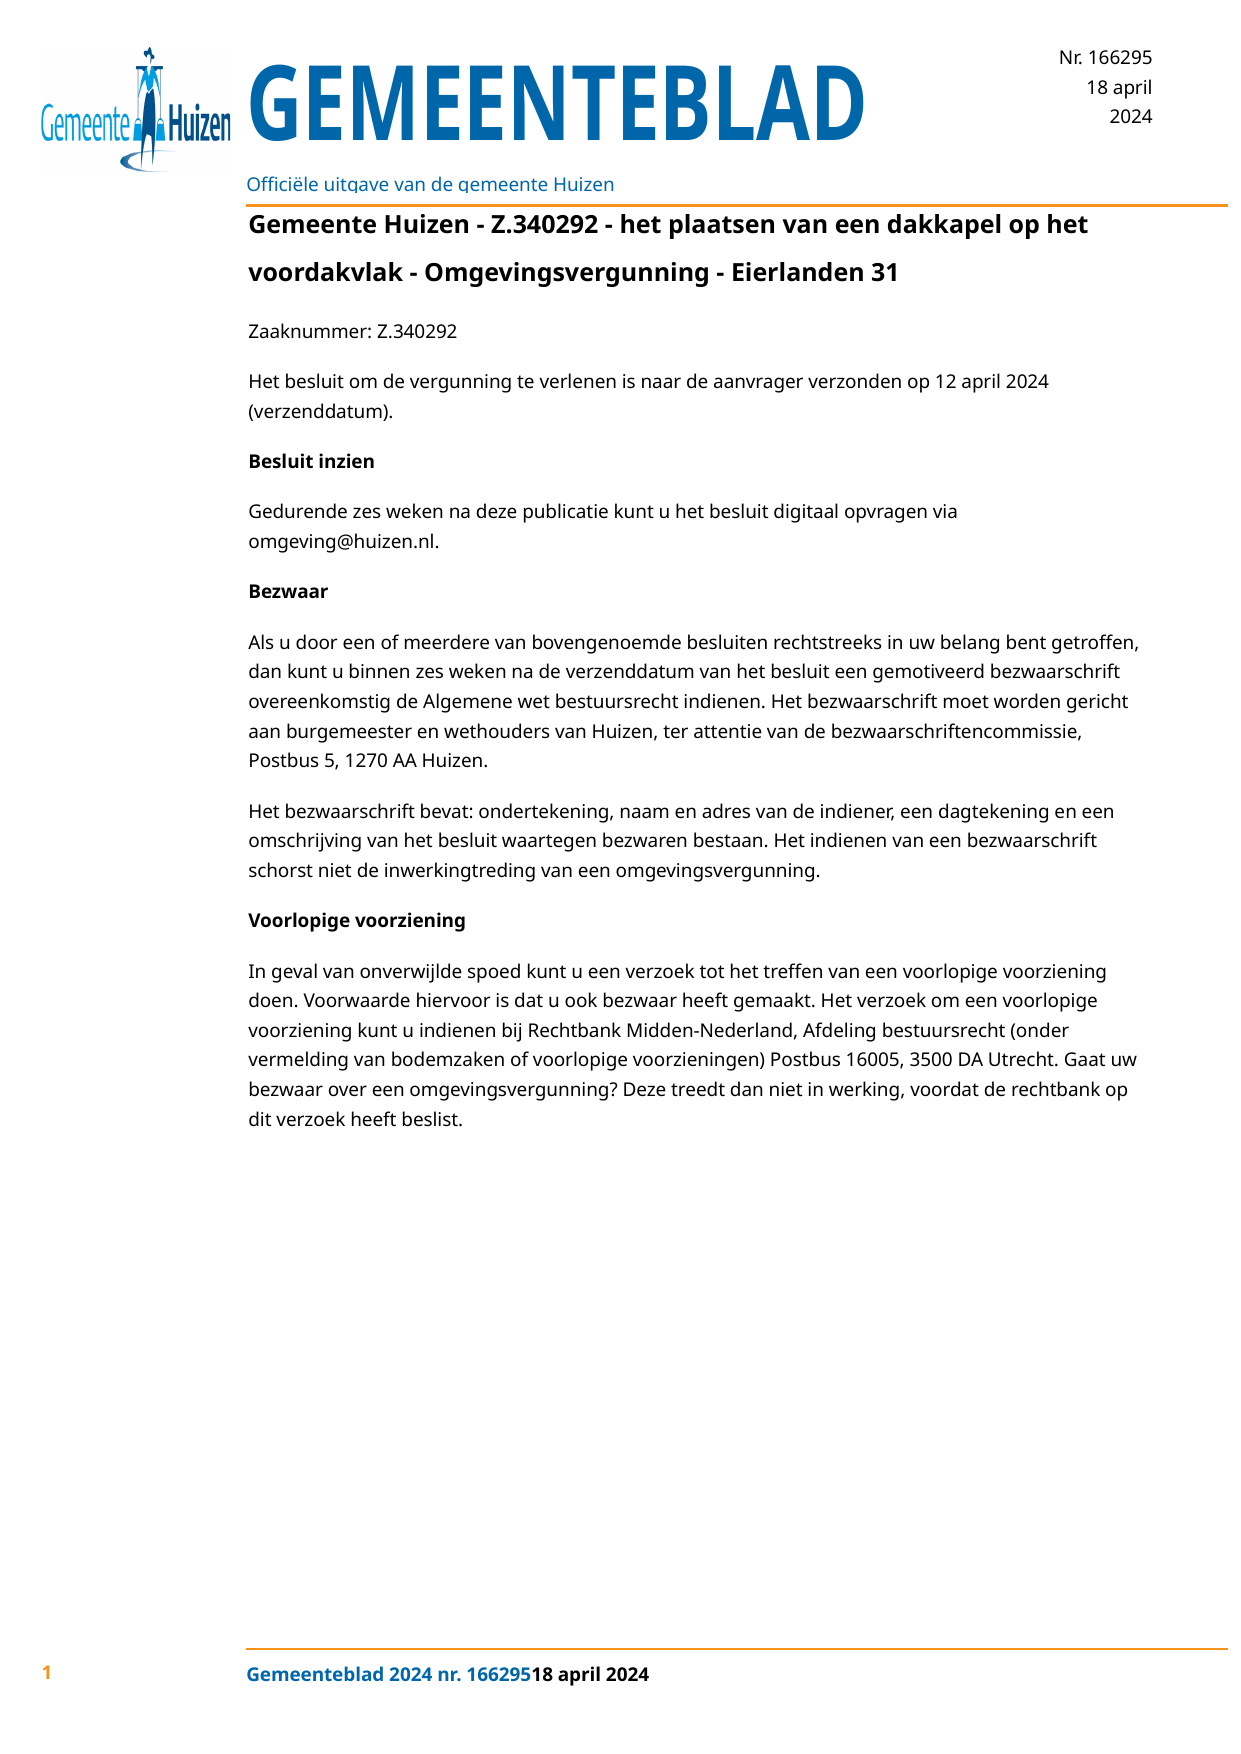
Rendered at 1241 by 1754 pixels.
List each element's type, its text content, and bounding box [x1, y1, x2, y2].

picture [41, 47, 231, 172]
text Het bezwaarschrift bevat: ondertekening, naam en adres van de indiener, een dagtekening en een omschrijving van het besluit waartegen bezwaren bestaan. Het indienen van een bezwaarschrift schorst niet de inwerkingtreding van een omgevingsvergunning. [248, 798, 1152, 883]
text Gedurende zes weken na deze publicatie kunt u het besluit digitaal opvragen via omgeving@huizen.nl. [248, 499, 1152, 554]
text Als u door een of meerdere van bovengenoemde besluiten rechtstreeks in uw belang bent getroffen, dan kunt u binnen zes weken na de verzenddatum van het besluit een gemotiveerd bezwaarschrift overeenkomstig de Algemene wet bestuursrecht indienen. Het bezwaarschrift moet worden gericht aan burgemeester en wethouders van Huizen, ter attentie van de bezwaarschriftencommissie, Postbus 5, 1270 AA Huizen. [248, 629, 1152, 773]
text Zaaknummer: Z.340292 [248, 318, 1152, 344]
text Bezwaar [248, 579, 1152, 604]
text Besluit inzien [248, 448, 1152, 474]
text Gemeente Huizen - Z.340292 - het plaatsen van een dakkapel op het voordakvlak - Omgevingsvergunning - Eierlanden 31 [248, 207, 1152, 288]
text Voorlopige voorziening [248, 907, 1152, 933]
text In geval van onverwijlde spoed kunt u een verzoek tot het treffen van een voorlopige voorziening doen. Voorwaarde hiervoor is dat u ook bezwaar heeft gemaakt. Het verzoek om een voorlopige voorziening kunt u indienen bij Rechtbank Midden-Nederland, Afdeling bestuursrecht (onder vermelding van bodemzaken of voorlopige voorzieningen) Postbus 16005, 3500 DA Utrecht. Gaat uw bezwaar over een omgevingsvergunning? Deze treedt dan niet in werking, voordat de rechtbank op dit verzoek heeft beslist. [248, 958, 1152, 1132]
text Het besluit om de vergunning te verlenen is naar de aanvrager verzonden op 12 april 2024 (verzenddatum). [248, 368, 1152, 424]
